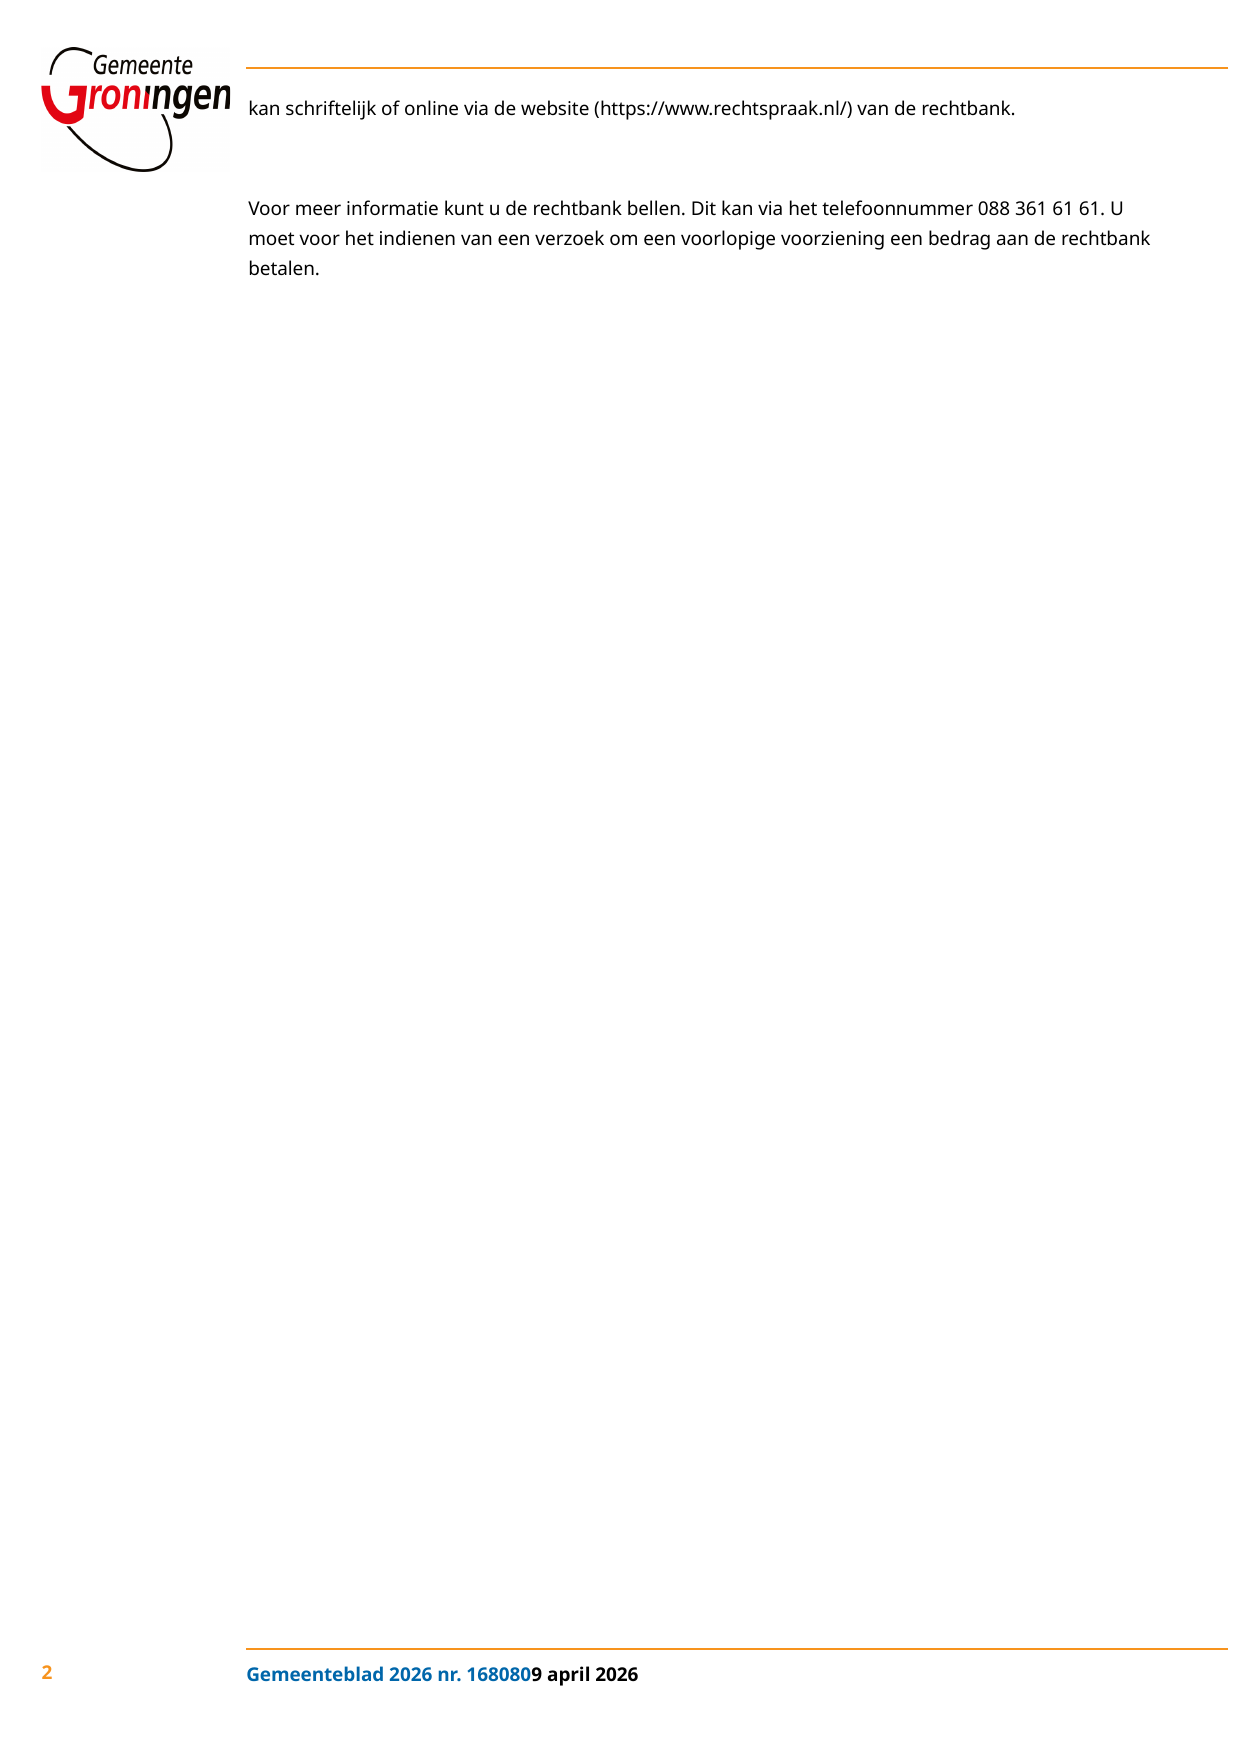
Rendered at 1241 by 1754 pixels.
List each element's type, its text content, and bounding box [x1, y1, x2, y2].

text kan schriftelijk of online via de website (https://www.rechtspraak.nl/) van de rechtbank. [248, 95, 1152, 121]
picture [41, 47, 231, 172]
text Voor meer informatie kunt u de rechtbank bellen. Dit kan via het telefoonnummer 088 361 61 61. U moet voor het indienen van een verzoek om een voorlopige voorziening een bedrag aan de rechtbank betalen. [248, 196, 1152, 281]
